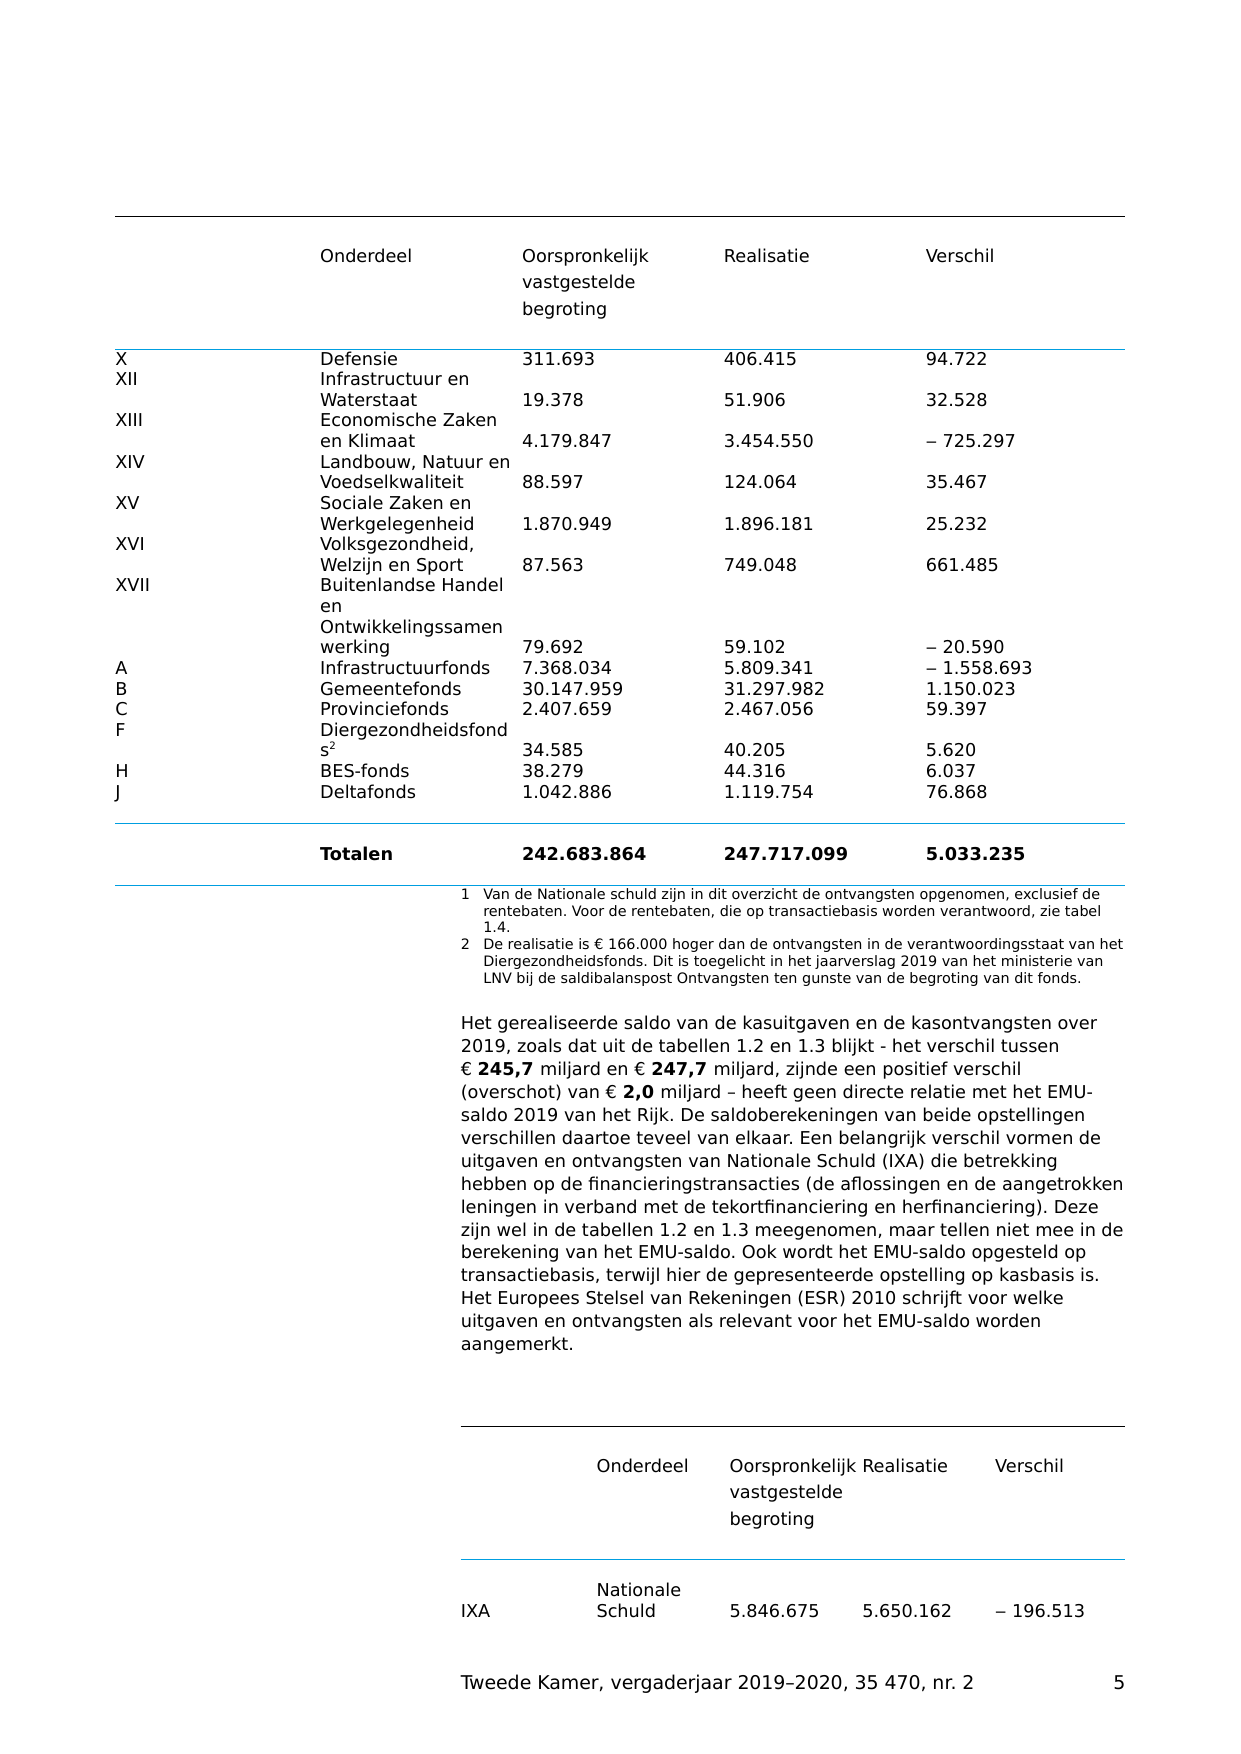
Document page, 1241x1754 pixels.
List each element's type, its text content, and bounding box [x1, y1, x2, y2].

table_cell [461, 1533, 593, 1559]
table_cell [923, 322, 1125, 348]
table_cell [859, 1480, 992, 1506]
table_cell Diergezondheidsfonds2 [317, 720, 519, 761]
table_cell [923, 217, 1125, 243]
table_cell Verschil [923, 243, 1125, 269]
table_cell H [115, 761, 317, 782]
table_cell 1.896.181 [721, 493, 923, 534]
table_cell [317, 269, 519, 296]
table_cell [992, 1560, 1125, 1580]
table_cell vastgestelde [726, 1480, 859, 1506]
list De realisatie is € 166.000 hoger dan de ontvangsten in de verantwoordingsstaat van het Diergezondheidsfonds. Dit is toegelicht in het jaarverslag 2019 van het ministerie van LNV bij de saldibalanspost Ontvangsten ten gunste van de begroting van dit fonds. [461, 936, 1125, 986]
table_cell 2.467.056 [721, 699, 923, 720]
table_cell XIV [115, 452, 317, 493]
table_cell 1.119.754 [721, 782, 923, 802]
table_cell [923, 865, 1125, 885]
table_cell [115, 322, 317, 348]
table_cell Infrastructuurfonds [317, 658, 519, 678]
table_cell Sociale Zaken en Werkgelegenheid [317, 493, 519, 534]
table_cell [721, 217, 923, 243]
table_cell XVII [115, 575, 317, 658]
table_cell 406.415 [721, 350, 923, 369]
table_cell [519, 217, 721, 243]
table_cell [726, 1533, 859, 1559]
table_cell 5.809.341 [721, 658, 923, 678]
table_cell Deltafonds [317, 782, 519, 802]
table_cell [721, 802, 923, 823]
table_cell 59.397 [923, 699, 1125, 720]
table_cell [115, 865, 317, 885]
table_cell XII [115, 369, 317, 410]
table_cell C [115, 699, 317, 720]
table_cell ‒ 20.590 [923, 575, 1125, 658]
table_header Tabel 1.4 Rentekosten 2019 (op transactiebasis) van de begroting Nationale Schuld ( x € 1.000) [461, 1378, 1125, 1426]
table_cell 34.585 [519, 720, 721, 761]
table_cell [923, 802, 1125, 823]
table_cell Provinciefonds [317, 699, 519, 720]
table_cell [317, 865, 519, 885]
table_cell [594, 1506, 726, 1532]
text Het gerealiseerde saldo van de kasuitgaven en de kasontvangsten over 2019, zoals dat uit de tabellen 1.2 en 1.3 blijkt - het verschil tussen € 245,7 miljard en € 247,7 miljard, zijnde een positief verschil (overschot) van € 2,0 miljard – heeft geen directe relatie met het EMU-saldo 2019 van het Rijk. De saldoberekeningen van beide opstellingen verschillen daartoe teveel van elkaar. Een belangrijk verschil vormen de uitgaven en ontvangsten van Nationale Schuld (IXA) die betrekking hebben op de financieringstransacties (de aflossingen en de aangetrokken leningen in verband met de tekortfinanciering en herfinanciering). Deze zijn wel in de tabellen 1.2 en 1.3 meegenomen, maar tellen niet mee in de berekening van het EMU-saldo. Ook wordt het EMU-saldo opgesteld op transactiebasis, terwijl hier de gepresenteerde opstelling op kasbasis is. Het Europees Stelsel van Rekeningen (ESR) 2010 schrijft voor welke uitgaven en ontvangsten als relevant voor het EMU-saldo worden aangemerkt. [461, 1011, 1125, 1355]
table_cell IXA [461, 1580, 593, 1621]
table_cell 5.846.675 [726, 1580, 859, 1621]
table_cell [721, 865, 923, 885]
table_cell begroting [726, 1506, 859, 1532]
table_cell 242.683.864 [519, 844, 721, 865]
table_cell 311.693 [519, 350, 721, 369]
table_cell ‒ 1.558.693 [923, 658, 1125, 678]
table_cell [115, 802, 317, 823]
table_cell 5.620 [923, 720, 1125, 761]
table_cell [594, 1427, 726, 1453]
table_cell [519, 824, 721, 844]
table_cell vastgestelde [519, 269, 721, 296]
table_cell [923, 824, 1125, 844]
table_cell [519, 322, 721, 348]
table_cell ‒ 725.297 [923, 410, 1125, 452]
table_cell F [115, 720, 317, 761]
table_cell Oorspronkelijk [519, 243, 721, 269]
table_cell A [115, 658, 317, 678]
table_cell Realisatie [859, 1453, 992, 1479]
table_cell [115, 269, 317, 296]
table_cell [594, 1533, 726, 1559]
table_cell 79.692 [519, 575, 721, 658]
table_cell 30.147.959 [519, 679, 721, 699]
table_cell 19.378 [519, 369, 721, 410]
table_cell XVI [115, 534, 317, 575]
table_cell [317, 296, 519, 322]
table_cell XV [115, 493, 317, 534]
table_cell [992, 1480, 1125, 1506]
table_cell 59.102 [721, 575, 923, 658]
table_cell Volksgezondheid, Welzijn en Sport [317, 534, 519, 575]
table_cell Buitenlandse Handel en Ontwikkelingssamenwerking [317, 575, 519, 658]
table_cell 2.407.659 [519, 699, 721, 720]
table_cell [859, 1427, 992, 1453]
table_cell Verschil [992, 1453, 1125, 1479]
table_cell 51.906 [721, 369, 923, 410]
table_cell Totalen [317, 844, 519, 865]
table_cell 4.179.847 [519, 410, 721, 452]
table_cell 7.368.034 [519, 658, 721, 678]
table_cell 6.037 [923, 761, 1125, 782]
table_cell [594, 1480, 726, 1506]
table_cell 1.870.949 [519, 493, 721, 534]
table_cell [115, 243, 317, 269]
table_cell [721, 269, 923, 296]
table_cell [594, 1560, 726, 1580]
table_cell ‒ 196.513 [992, 1580, 1125, 1621]
table_cell 3.454.550 [721, 410, 923, 452]
table_cell [519, 802, 721, 823]
table_cell 40.205 [721, 720, 923, 761]
table_cell XIII [115, 410, 317, 452]
table_cell [461, 1560, 593, 1580]
table_cell 32.528 [923, 369, 1125, 410]
table_cell Onderdeel [594, 1453, 726, 1479]
table_cell [859, 1506, 992, 1532]
table_header Tabel 1.3 Kasontvangsten 2019 van de departementale en niet departementale begrotingen ( x € 1.000) [115, 191, 1125, 216]
table_cell [726, 1427, 859, 1453]
table_cell 44.316 [721, 761, 923, 782]
table_cell 1.042.886 [519, 782, 721, 802]
table_cell BES-fonds [317, 761, 519, 782]
table_cell Nationale Schuld [594, 1580, 726, 1621]
table_cell [721, 296, 923, 322]
table_cell [317, 802, 519, 823]
table_cell 661.485 [923, 534, 1125, 575]
table_cell [992, 1427, 1125, 1453]
table_cell 87.563 [519, 534, 721, 575]
list Van de Nationale schuld zijn in dit overzicht de ontvangsten opgenomen, exclusief de rentebaten. Voor de rentebaten, die op transactiebasis worden verantwoord, zie tabel 1.4. [461, 886, 1125, 936]
table_cell 124.064 [721, 452, 923, 493]
table_cell [115, 824, 317, 844]
table_cell [721, 322, 923, 348]
table_cell [992, 1533, 1125, 1559]
table_cell [317, 217, 519, 243]
table_cell [923, 269, 1125, 296]
table_cell 5.650.162 [859, 1580, 992, 1621]
table_cell Defensie [317, 350, 519, 369]
table_cell 31.297.982 [721, 679, 923, 699]
table_cell 76.868 [923, 782, 1125, 802]
table_cell [115, 296, 317, 322]
table_cell 247.717.099 [721, 844, 923, 865]
table_cell [721, 824, 923, 844]
table_cell [317, 322, 519, 348]
table_cell 5.033.235 [923, 844, 1125, 865]
table_cell Onderdeel [317, 243, 519, 269]
table_cell Gemeentefonds [317, 679, 519, 699]
table_cell [461, 1480, 593, 1506]
table_cell Oorspronkelijk [726, 1453, 859, 1479]
table_cell [519, 865, 721, 885]
table_cell B [115, 679, 317, 699]
table_cell [726, 1560, 859, 1580]
table_cell [115, 844, 317, 865]
table_cell 88.597 [519, 452, 721, 493]
table_cell [115, 217, 317, 243]
table_cell begroting [519, 296, 721, 322]
table_cell [461, 1453, 593, 1479]
table_cell J [115, 782, 317, 802]
table_cell 25.232 [923, 493, 1125, 534]
table_cell [859, 1533, 992, 1559]
table_cell [859, 1560, 992, 1580]
table_cell 35.467 [923, 452, 1125, 493]
table_cell Economische Zaken en Klimaat [317, 410, 519, 452]
table_cell [992, 1506, 1125, 1532]
table_cell Realisatie [721, 243, 923, 269]
table_cell [317, 824, 519, 844]
table_cell 749.048 [721, 534, 923, 575]
table_cell 1.150.023 [923, 679, 1125, 699]
table_cell Infrastructuur en Waterstaat [317, 369, 519, 410]
table_cell [923, 296, 1125, 322]
table_cell 38.279 [519, 761, 721, 782]
table_cell X [115, 350, 317, 369]
table_cell [461, 1506, 593, 1532]
table_cell Landbouw, Natuur en Voedselkwaliteit [317, 452, 519, 493]
table_cell [461, 1427, 593, 1453]
table_cell 94.722 [923, 350, 1125, 369]
